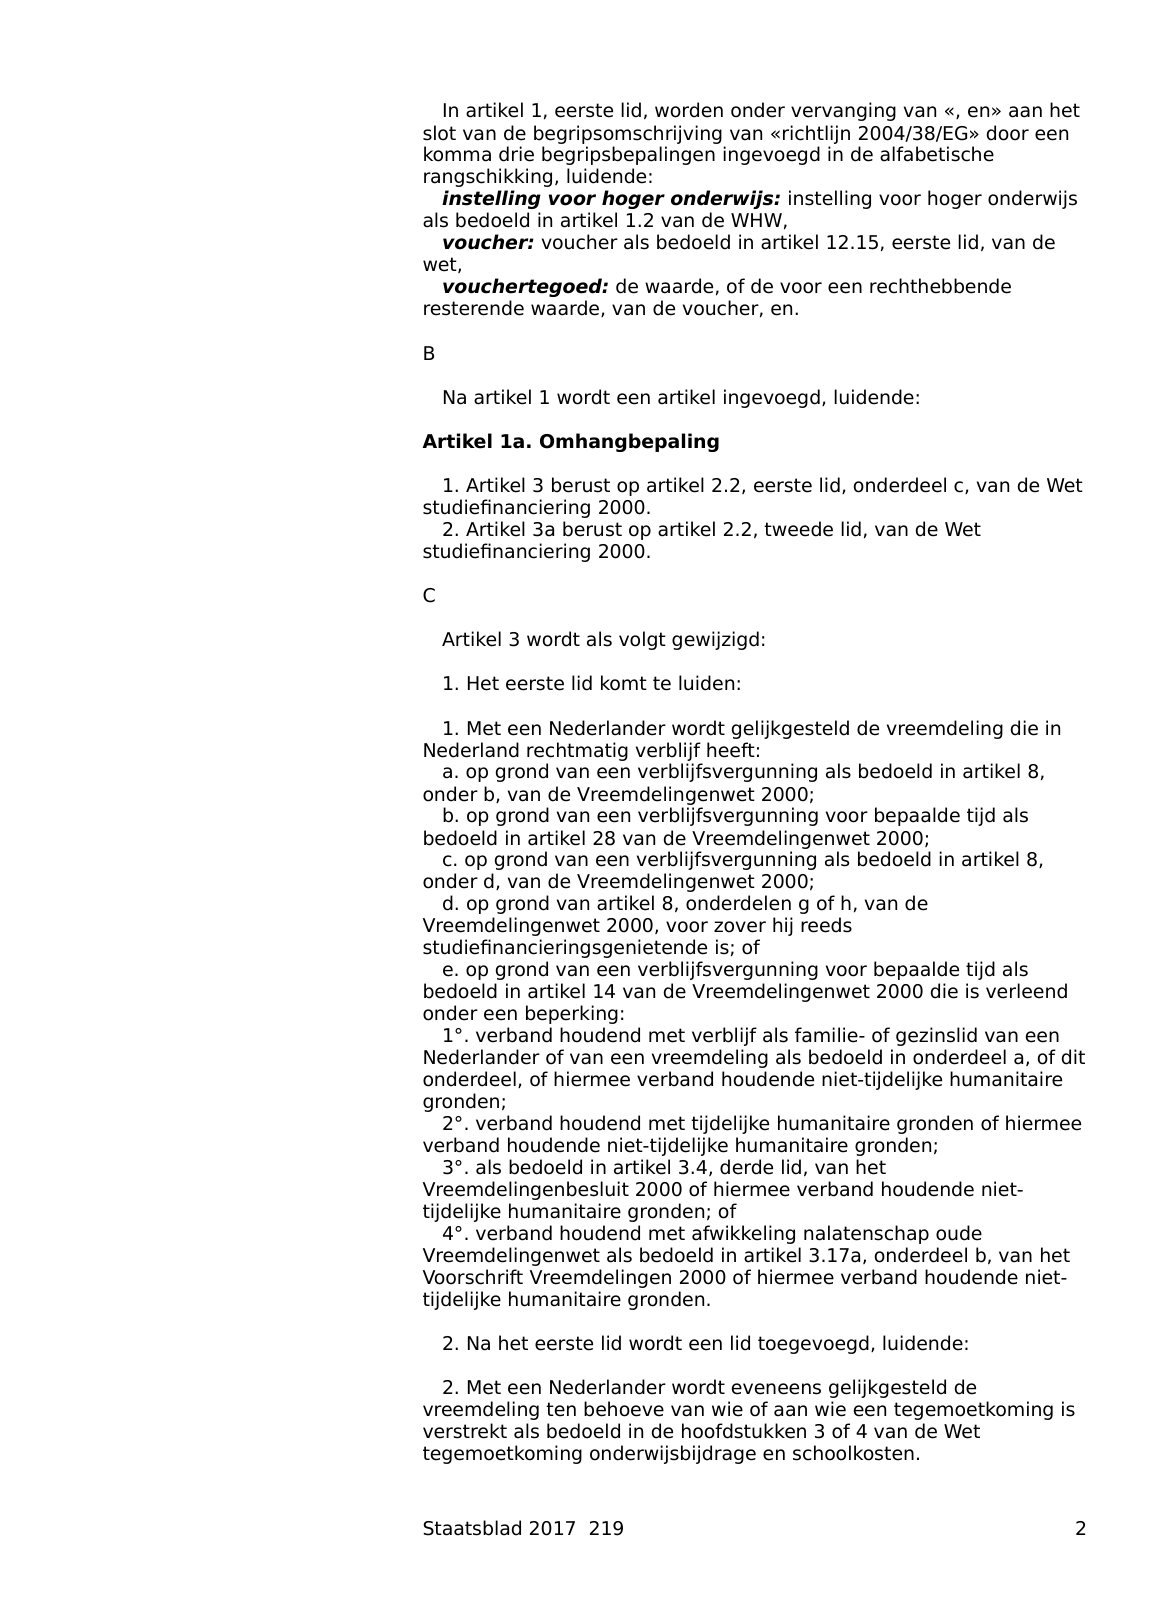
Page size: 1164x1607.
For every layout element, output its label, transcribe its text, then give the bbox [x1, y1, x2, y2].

text 2. Met een Nederlander wordt eveneens gelijkgesteld de vreemdeling ten behoeve van wie of aan wie een tegemoetkoming is verstrekt als bedoeld in de hoofdstukken 3 of 4 van de Wet tegemoetkoming onderwijsbijdrage en schoolkosten. [422, 1377, 1087, 1465]
text Artikel 3 wordt als volgt gewijzigd: [422, 629, 1087, 651]
text c. op grond van een verblijfsvergunning als bedoeld in artikel 8, onder d, van de Vreemdelingenwet 2000; [422, 849, 1087, 893]
text 1. Artikel 3 berust op artikel 2.2, eerste lid, onderdeel c, van de Wet studiefinanciering 2000. [422, 475, 1087, 519]
text vouchertegoed: de waarde, of de voor een rechthebbende resterende waarde, van de voucher, en. [422, 276, 1087, 320]
text 4°. verband houdend met afwikkeling nalatenschap oude Vreemdelingenwet als bedoeld in artikel 3.17a, onderdeel b, van het Voorschrift Vreemdelingen 2000 of hiermee verband houdende niet-tijdelijke humanitaire gronden. [422, 1223, 1087, 1311]
text Na artikel 1 wordt een artikel ingevoegd, luidende: [422, 387, 1087, 408]
text d. op grond van artikel 8, onderdelen g of h, van de Vreemdelingenwet 2000, voor zover hij reeds studiefinancieringsgenietende is; of [422, 893, 1087, 959]
text 2°. verband houdend met tijdelijke humanitaire gronden of hiermee verband houdende niet-tijdelijke humanitaire gronden; [422, 1113, 1087, 1157]
text In artikel 1, eerste lid, worden onder vervanging van «, en» aan het slot van de begripsomschrijving van «richtlijn 2004/38/EG» door een komma drie begripsbepalingen ingevoegd in de alfabetische rangschikking, luidende: [422, 100, 1087, 188]
text 1°. verband houdend met verblijf als familie- of gezinslid van een Nederlander of van een vreemdeling als bedoeld in onderdeel a, of dit onderdeel, of hiermee verband houdende niet-tijdelijke humanitaire gronden; [422, 1025, 1087, 1113]
text 1. Met een Nederlander wordt gelijkgesteld de vreemdeling die in Nederland rechtmatig verblijf heeft: [422, 717, 1087, 761]
text 3°. als bedoeld in artikel 3.4, derde lid, van het Vreemdelingenbesluit 2000 of hiermee verband houdende niet-tijdelijke humanitaire gronden; of [422, 1157, 1087, 1223]
text C [422, 585, 1087, 607]
text voucher: voucher als bedoeld in artikel 12.15, eerste lid, van de wet, [422, 232, 1087, 276]
text instelling voor hoger onderwijs: instelling voor hoger onderwijs als bedoeld in artikel 1.2 van de WHW, [422, 188, 1087, 232]
text B [422, 342, 1087, 364]
text 2. Artikel 3a berust op artikel 2.2, tweede lid, van de Wet studiefinanciering 2000. [422, 519, 1087, 563]
text e. op grond van een verblijfsvergunning voor bepaalde tijd als bedoeld in artikel 14 van de Vreemdelingenwet 2000 die is verleend onder een beperking: [422, 959, 1087, 1025]
text 2. Na het eerste lid wordt een lid toegevoegd, luidende: [422, 1333, 1087, 1355]
text a. op grond van een verblijfsvergunning als bedoeld in artikel 8, onder b, van de Vreemdelingenwet 2000; [422, 761, 1087, 805]
subtitle Artikel 1a. Omhangbepaling [422, 431, 1087, 453]
text 1. Het eerste lid komt te luiden: [422, 673, 1087, 695]
text b. op grond van een verblijfsvergunning voor bepaalde tijd als bedoeld in artikel 28 van de Vreemdelingenwet 2000; [422, 805, 1087, 849]
